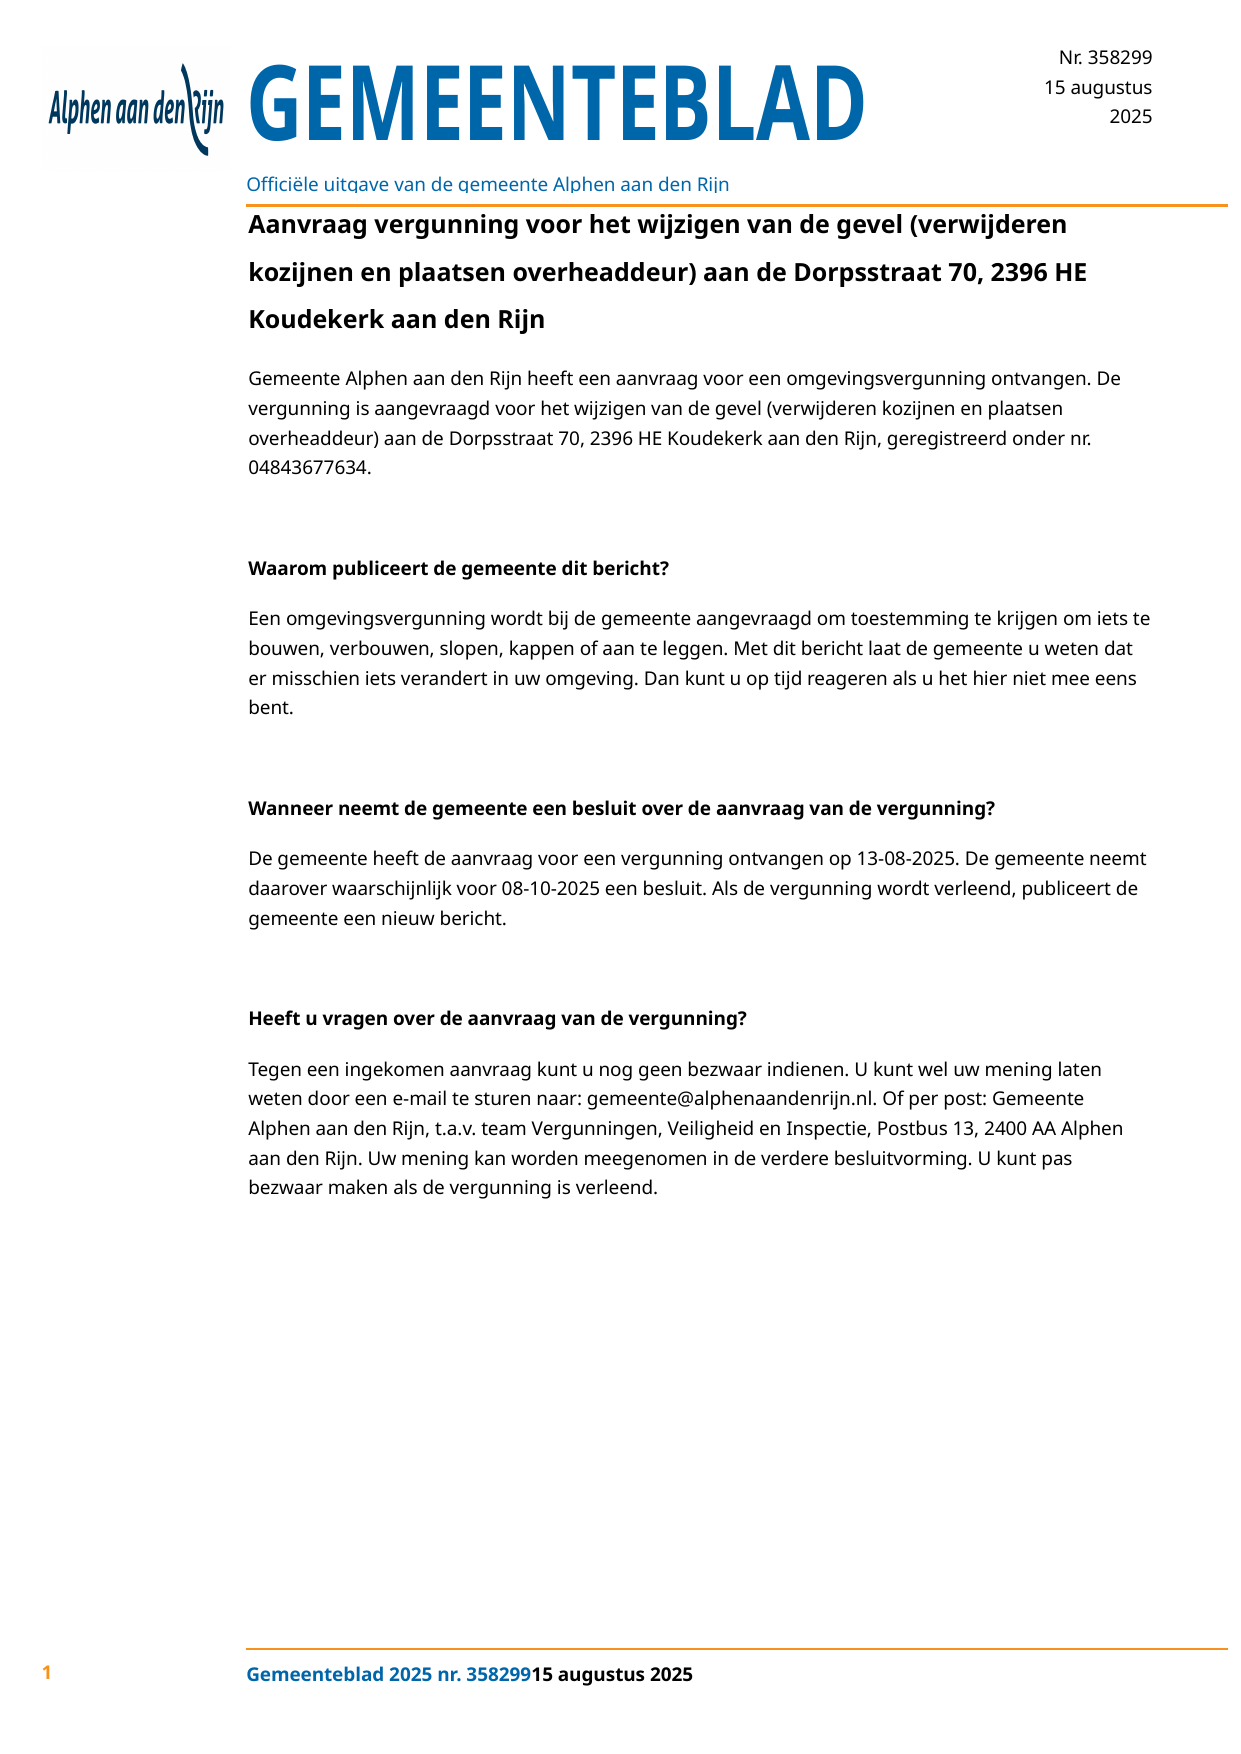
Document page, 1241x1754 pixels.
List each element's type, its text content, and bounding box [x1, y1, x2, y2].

text Heeft u vragen over de aanvraag van de vergunning? [248, 1006, 1152, 1031]
text Wanneer neemt de gemeente een besluit over de aanvraag van de vergunning? [248, 795, 1152, 821]
text Aanvraag vergunning voor het wijzigen van de gevel (verwijderen kozijnen en plaatsen overheaddeur) aan de Dorpsstraat 70, 2396 HE Koudekerk aan den Rijn [248, 207, 1152, 336]
picture [41, 47, 231, 172]
text De gemeente heeft de aanvraag voor een vergunning ontvangen op 13-08-2025. De gemeente neemt daarover waarschijnlijk voor 08-10-2025 een besluit. Als de vergunning wordt verleend, publiceert de gemeente een nieuw bericht. [248, 846, 1152, 930]
text Een omgevingsvergunning wordt bij de gemeente aangevraagd om toestemming te krijgen om iets te bouwen, verbouwen, slopen, kappen of aan te leggen. Met dit bericht laat de gemeente u weten dat er misschien iets verandert in uw omgeving. Dan kunt u op tijd reageren als u het hier niet mee eens bent. [248, 606, 1152, 720]
text Gemeente Alphen aan den Rijn heeft een aanvraag voor een omgevingsvergunning ontvangen. De vergunning is aangevraagd voor het wijzigen van de gevel (verwijderen kozijnen en plaatsen overheaddeur) aan de Dorpsstraat 70, 2396 HE Koudekerk aan den Rijn, geregistreerd onder nr. 04843677634. [248, 366, 1152, 480]
text Waarom publiceert de gemeente dit bericht? [248, 555, 1152, 581]
text Tegen een ingekomen aanvraag kunt u nog geen bezwaar indienen. U kunt wel uw mening laten weten door een e-mail te sturen naar: gemeente@alphenaandenrijn.nl. Of per post: Gemeente Alphen aan den Rijn, t.a.v. team Vergunningen, Veiligheid en Inspectie, Postbus 13, 2400 AA Alphen aan den Rijn. Uw mening kan worden meegenomen in de verdere besluitvorming. U kunt pas bezwaar maken als de vergunning is verleend. [248, 1056, 1152, 1200]
